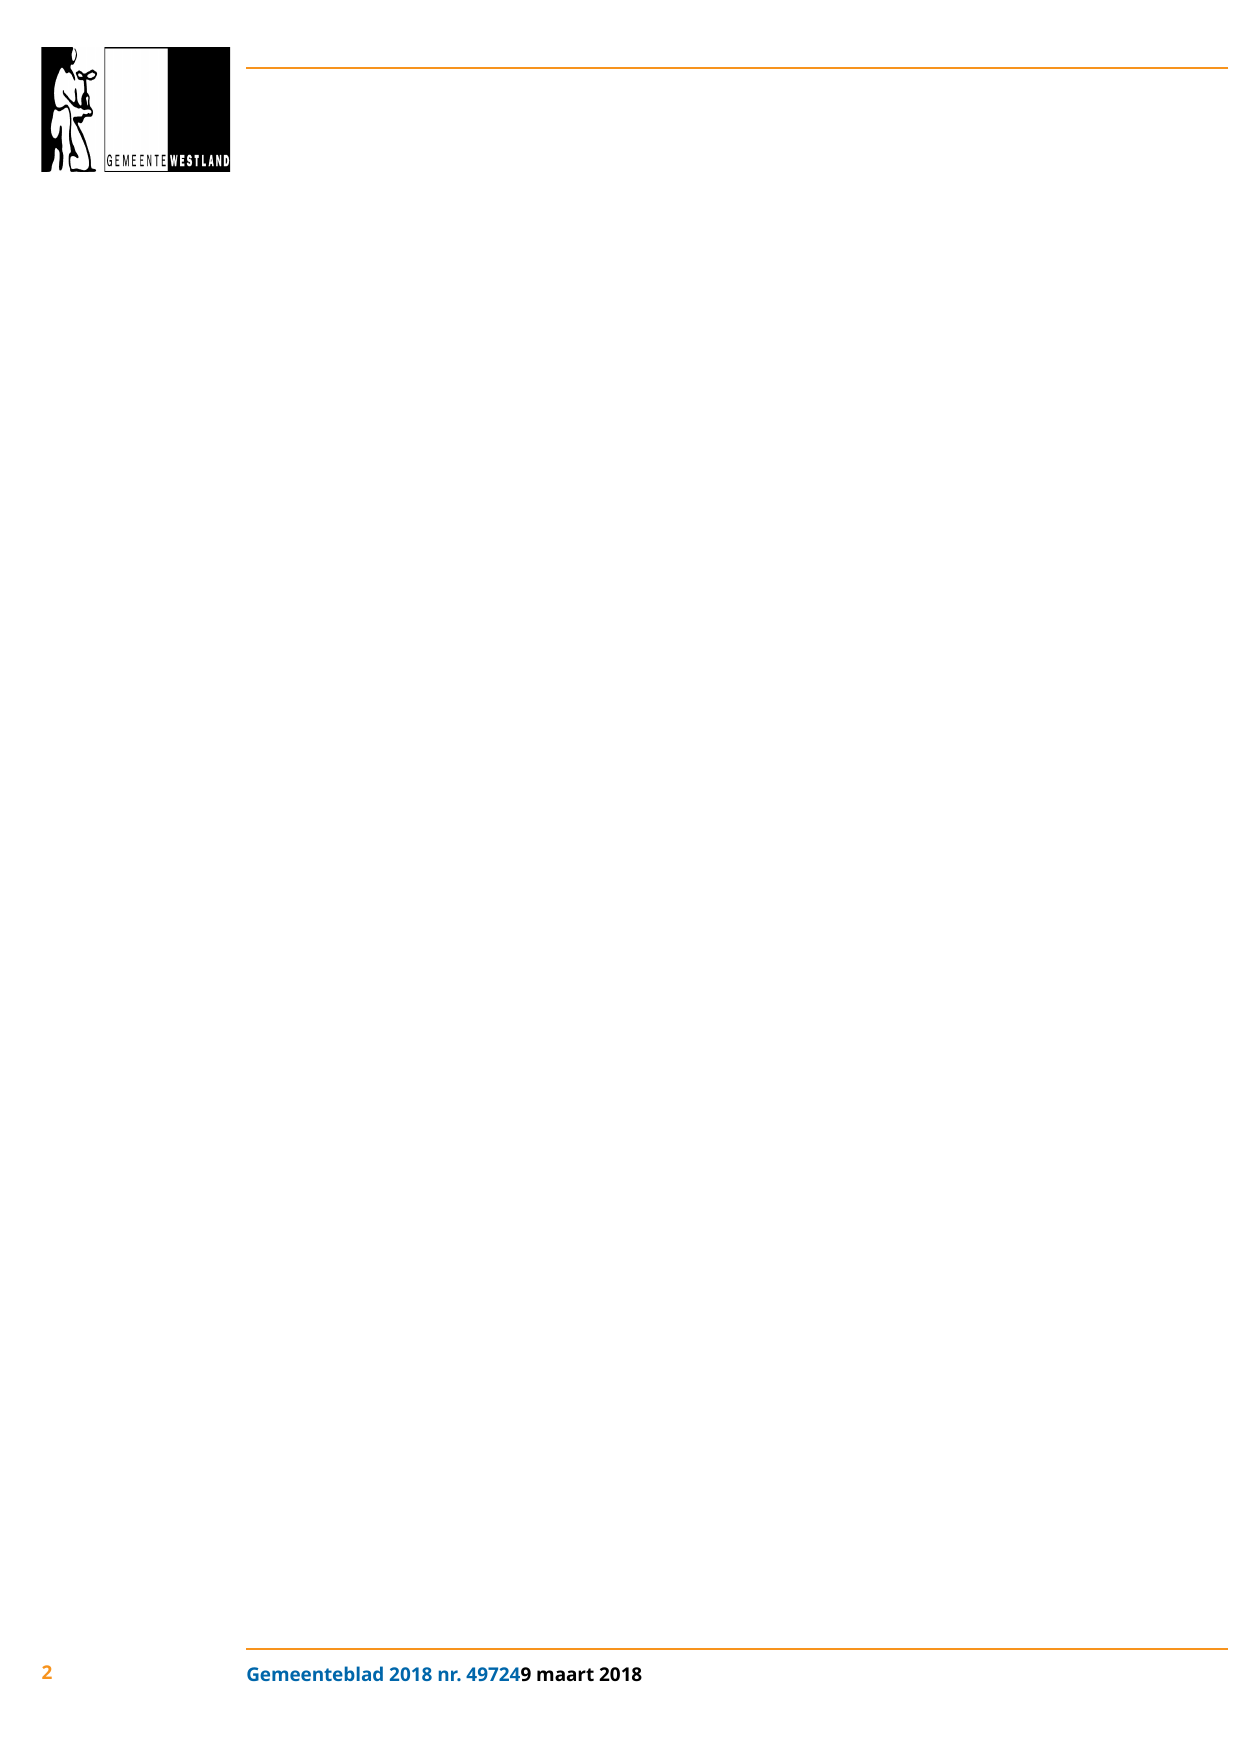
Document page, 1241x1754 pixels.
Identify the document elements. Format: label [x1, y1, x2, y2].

picture [41, 47, 231, 172]
